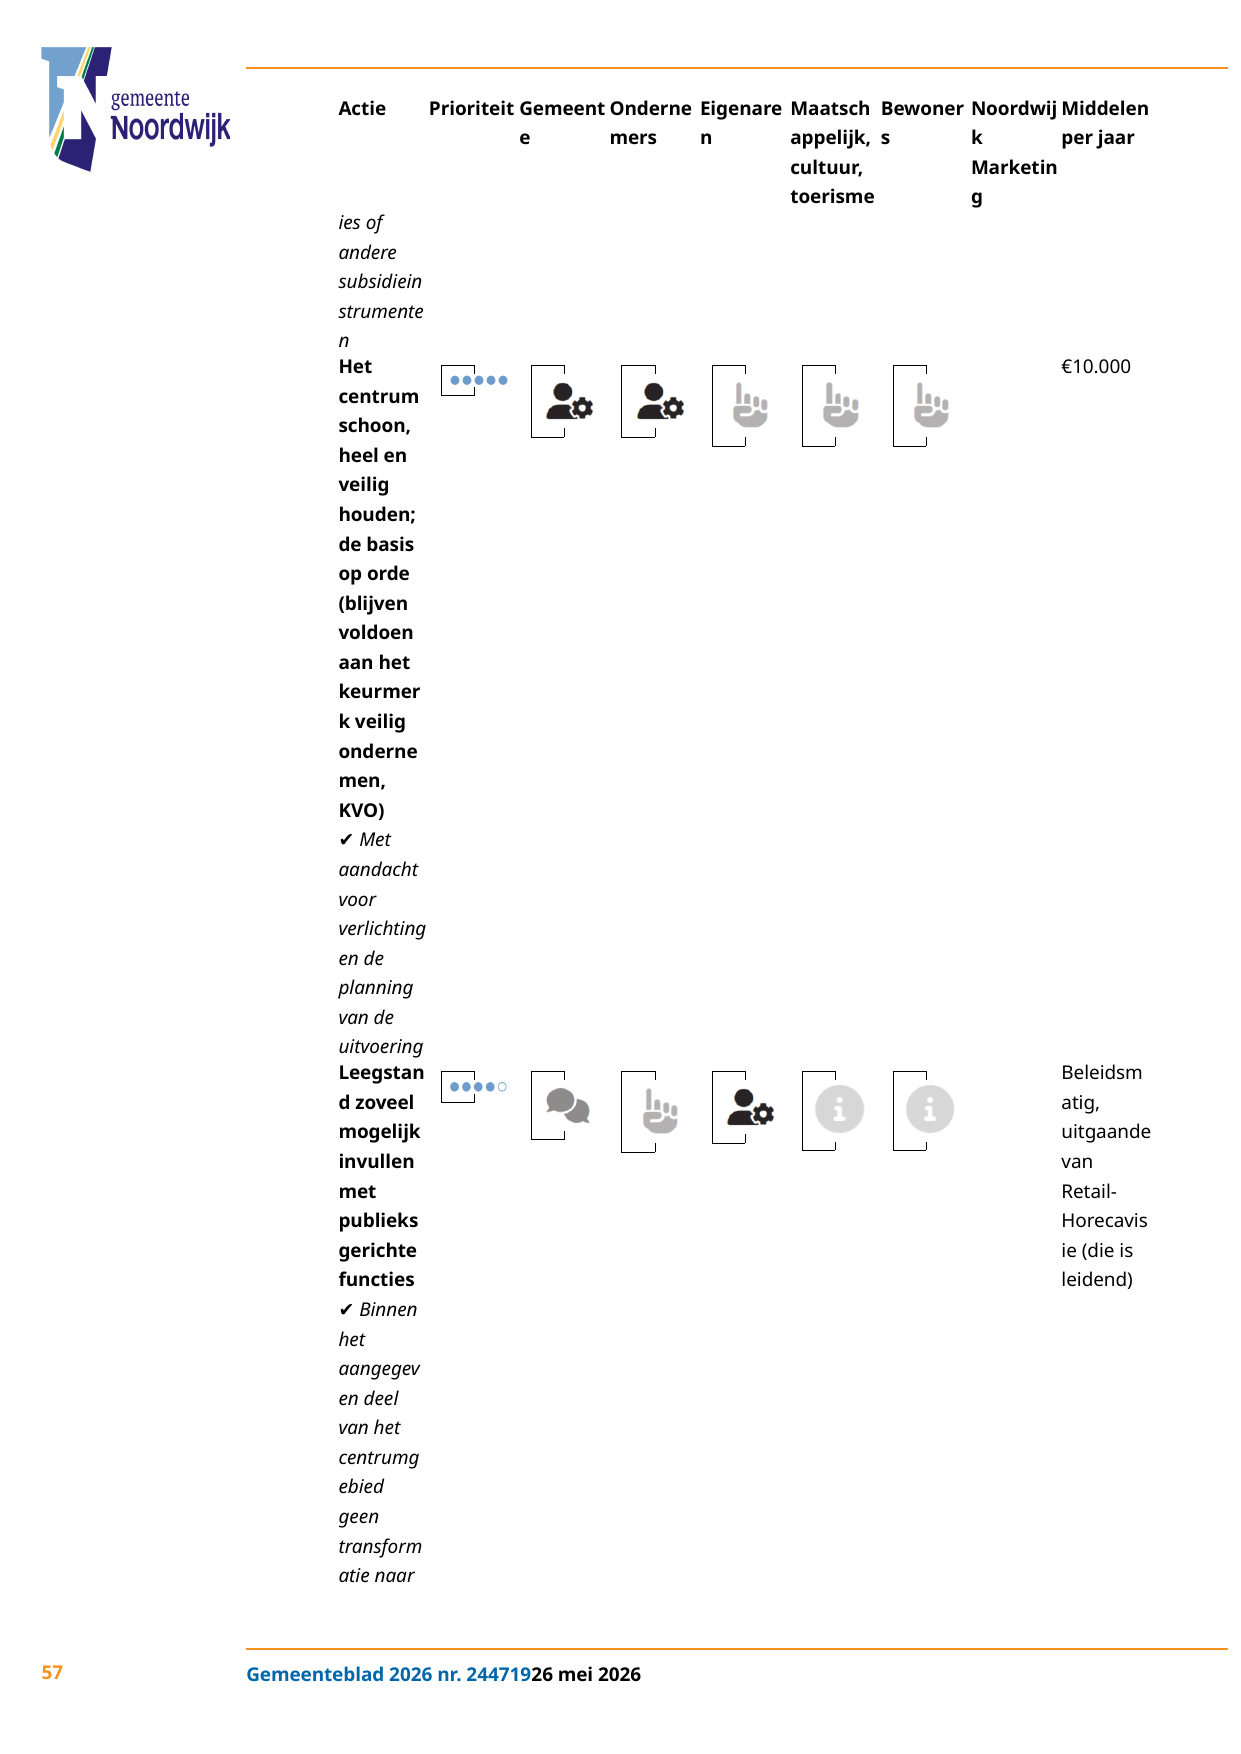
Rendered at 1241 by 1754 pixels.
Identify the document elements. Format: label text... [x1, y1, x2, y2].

table_cell [609, 353, 700, 1059]
table_cell [248, 209, 338, 1588]
table_cell [429, 1060, 519, 1588]
table_cell [519, 1060, 609, 1588]
table_header Middelen per jaar [1061, 95, 1152, 209]
table_header Prioriteit [429, 95, 519, 209]
table_cell Het centrum schoon, heel en veilig houden; de basis op orde (blijven voldoen aan het keurmerk veilig ondernemen, KVO) ✔ Met aandacht voor verlichting en de planning van de uitvoering [338, 353, 429, 1059]
table_cell [881, 209, 971, 353]
table_cell €10.000 [1061, 353, 1152, 1059]
picture [449, 1080, 509, 1094]
table_cell [881, 1060, 971, 1588]
table_cell [1061, 209, 1152, 353]
picture [811, 374, 871, 437]
picture [449, 374, 509, 387]
table_cell [700, 353, 790, 1059]
table_cell ies of andere subsidieinstrumenten [338, 209, 429, 353]
picture [539, 1080, 599, 1131]
table_cell [971, 1060, 1061, 1588]
picture [901, 374, 961, 437]
table_cell [609, 209, 700, 353]
table_header Bewoners [881, 95, 971, 209]
table_header Ondernemers [609, 95, 700, 209]
picture [720, 1080, 780, 1134]
table_cell [881, 353, 971, 1059]
table_header Eigenaren [700, 95, 790, 209]
table_header Actie [338, 95, 429, 209]
table_header Noordwijk Marketing [971, 95, 1061, 209]
picture [630, 374, 690, 428]
table_cell [429, 209, 519, 353]
table_cell [519, 353, 609, 1059]
picture [539, 374, 599, 428]
table_cell [429, 353, 519, 1059]
table_header Maatschappelijk, cultuur, toerisme [790, 95, 881, 209]
picture [811, 1080, 871, 1142]
table_cell [609, 1060, 700, 1588]
table_cell [519, 209, 609, 353]
table_cell [790, 353, 881, 1059]
table_cell [700, 209, 790, 353]
table_cell [971, 209, 1061, 353]
table_header [248, 95, 338, 209]
picture [720, 374, 780, 437]
picture [630, 1080, 690, 1143]
table_cell [700, 1060, 790, 1588]
picture [901, 1080, 961, 1142]
table_cell [971, 353, 1061, 1059]
table_header Gemeente [519, 95, 609, 209]
table_cell Beleidsmatig, uitgaande van Retail- Horecavisie (die is leidend) [1061, 1060, 1152, 1588]
picture [41, 47, 231, 172]
table_cell Leegstand zoveel mogelijk invullen met publieksgerichte functies ✔ Binnen het aangegeven deel van het centrumgebied geen transformatie naar [338, 1060, 429, 1588]
table_cell [790, 209, 881, 353]
table_cell [790, 1060, 881, 1588]
